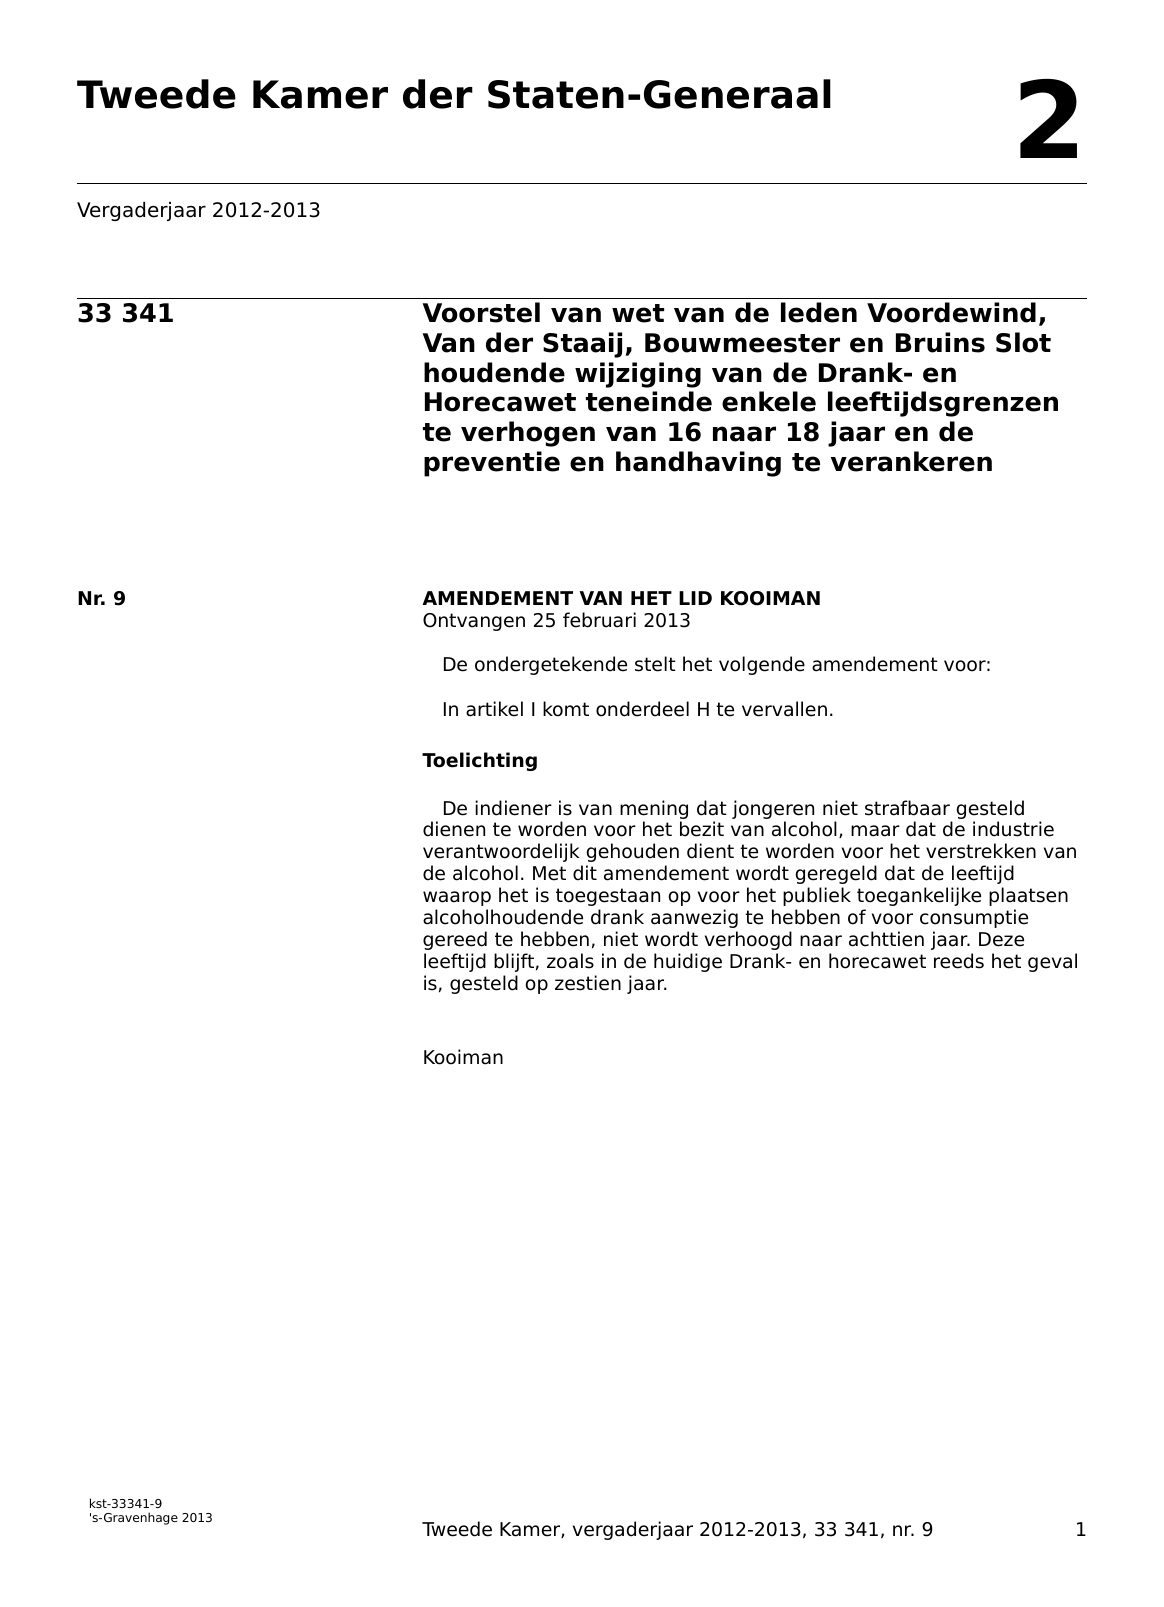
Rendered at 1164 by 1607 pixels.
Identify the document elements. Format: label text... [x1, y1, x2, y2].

table_header 2 [886, 59, 1087, 183]
text 's-Gravenhage 2013 [88, 1511, 323, 1525]
text Ontvangen 25 februari 2013 [422, 610, 1087, 632]
text Kooiman [422, 1025, 1087, 1069]
table_cell Vergaderjaar 2012-2013 [77, 184, 1087, 298]
subtitle Nr. 9 AMENDEMENT VAN HET LID KOOIMAN [77, 588, 1087, 610]
text kst-33341-9 [88, 1497, 323, 1511]
subtitle 33 341 Voorstel van wet van de leden Voordewind, Van der Staaij, Bouwmeester en Bruins Slot houdende wijziging van de Drank- en Horecawet teneinde enkele leeftijdsgrenzen te verhogen van 16 naar 18 jaar en de preventie en handhaving te verankeren [77, 299, 1087, 477]
subtitle Toelichting [422, 750, 1087, 772]
table_header Tweede Kamer der Staten-Generaal [77, 59, 886, 183]
text De indiener is van mening dat jongeren niet strafbaar gesteld dienen te worden voor het bezit van alcohol, maar dat de industrie verantwoordelijk gehouden dient te worden voor het verstrekken van de alcohol. Met dit amendement wordt geregeld dat de leeftijd waarop het is toegestaan op voor het publiek toegankelijke plaatsen alcoholhoudende drank aanwezig te hebben of voor consumptie gereed te hebben, niet wordt verhoogd naar achttien jaar. Deze leeftijd blijft, zoals in de huidige Drank- en horecawet reeds het geval is, gesteld op zestien jaar. [422, 797, 1087, 995]
text In artikel I komt onderdeel H te vervallen. [422, 698, 1087, 720]
text De ondergetekende stelt het volgende amendement voor: [422, 654, 1087, 676]
